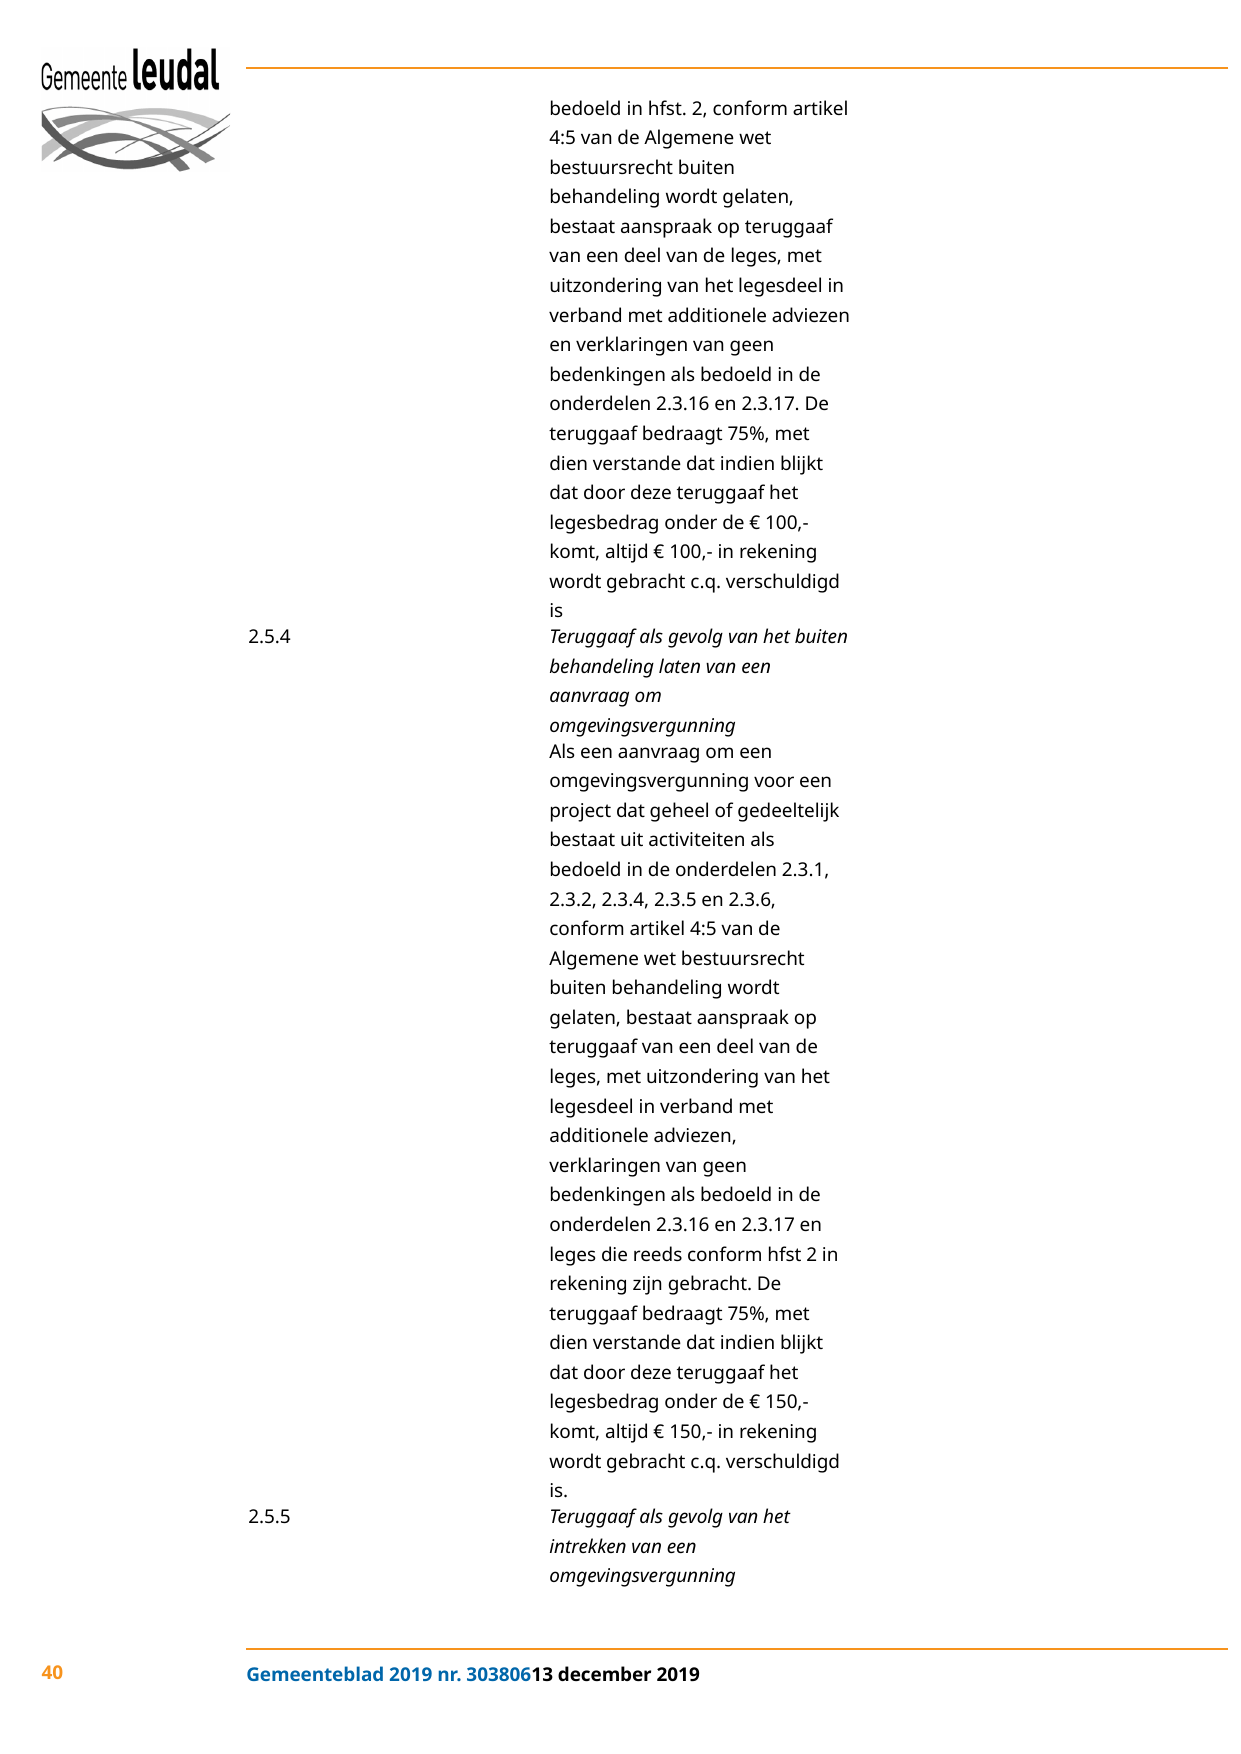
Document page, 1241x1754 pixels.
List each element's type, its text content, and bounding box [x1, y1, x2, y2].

table_cell Als een aanvraag om een omgevingsvergunning voor een project dat geheel of gedeeltelijk bestaat uit activiteiten als bedoeld in de onderdelen 2.3.1, 2.3.2, 2.3.4, 2.3.5 en 2.3.6, conform artikel 4:5 van de Algemene wet bestuursrecht buiten behandeling wordt gelaten, bestaat aanspraak op teruggaaf van een deel van de leges, met uitzondering van het legesdeel in verband met additionele adviezen, verklaringen van geen bedenkingen als bedoeld in de onderdelen 2.3.16 en 2.3.17 en leges die reeds conform hfst 2 in rekening zijn gebracht. De teruggaaf bedraagt 75%, met dien verstande dat indien blijkt dat door deze teruggaaf het legesbedrag onder de € 150,- komt, altijd € 150,- in rekening wordt gebracht c.q. verschuldigd is. [549, 738, 850, 1503]
table_cell 2.5.4 [248, 624, 549, 738]
table_cell [248, 95, 549, 623]
table_cell [850, 1503, 1152, 1588]
table_cell Teruggaaf als gevolg van het intrekken van een omgevingsvergunning [549, 1503, 850, 1588]
picture [41, 47, 231, 172]
table_cell [850, 738, 1152, 1503]
table_cell bedoeld in hfst. 2, conform artikel 4:5 van de Algemene wet bestuursrecht buiten behandeling wordt gelaten, bestaat aanspraak op teruggaaf van een deel van de leges, met uitzondering van het legesdeel in verband met additionele adviezen en verklaringen van geen bedenkingen als bedoeld in de onderdelen 2.3.16 en 2.3.17. De teruggaaf bedraagt 75%, met dien verstande dat indien blijkt dat door deze teruggaaf het legesbedrag onder de € 100,- komt, altijd € 100,- in rekening wordt gebracht c.q. verschuldigd is [549, 95, 850, 623]
table_cell Teruggaaf als gevolg van het buiten behandeling laten van een aanvraag om omgevingsvergunning [549, 624, 850, 738]
table_cell [248, 738, 549, 1503]
table_cell 2.5.5 [248, 1503, 549, 1588]
table_cell [850, 624, 1152, 738]
